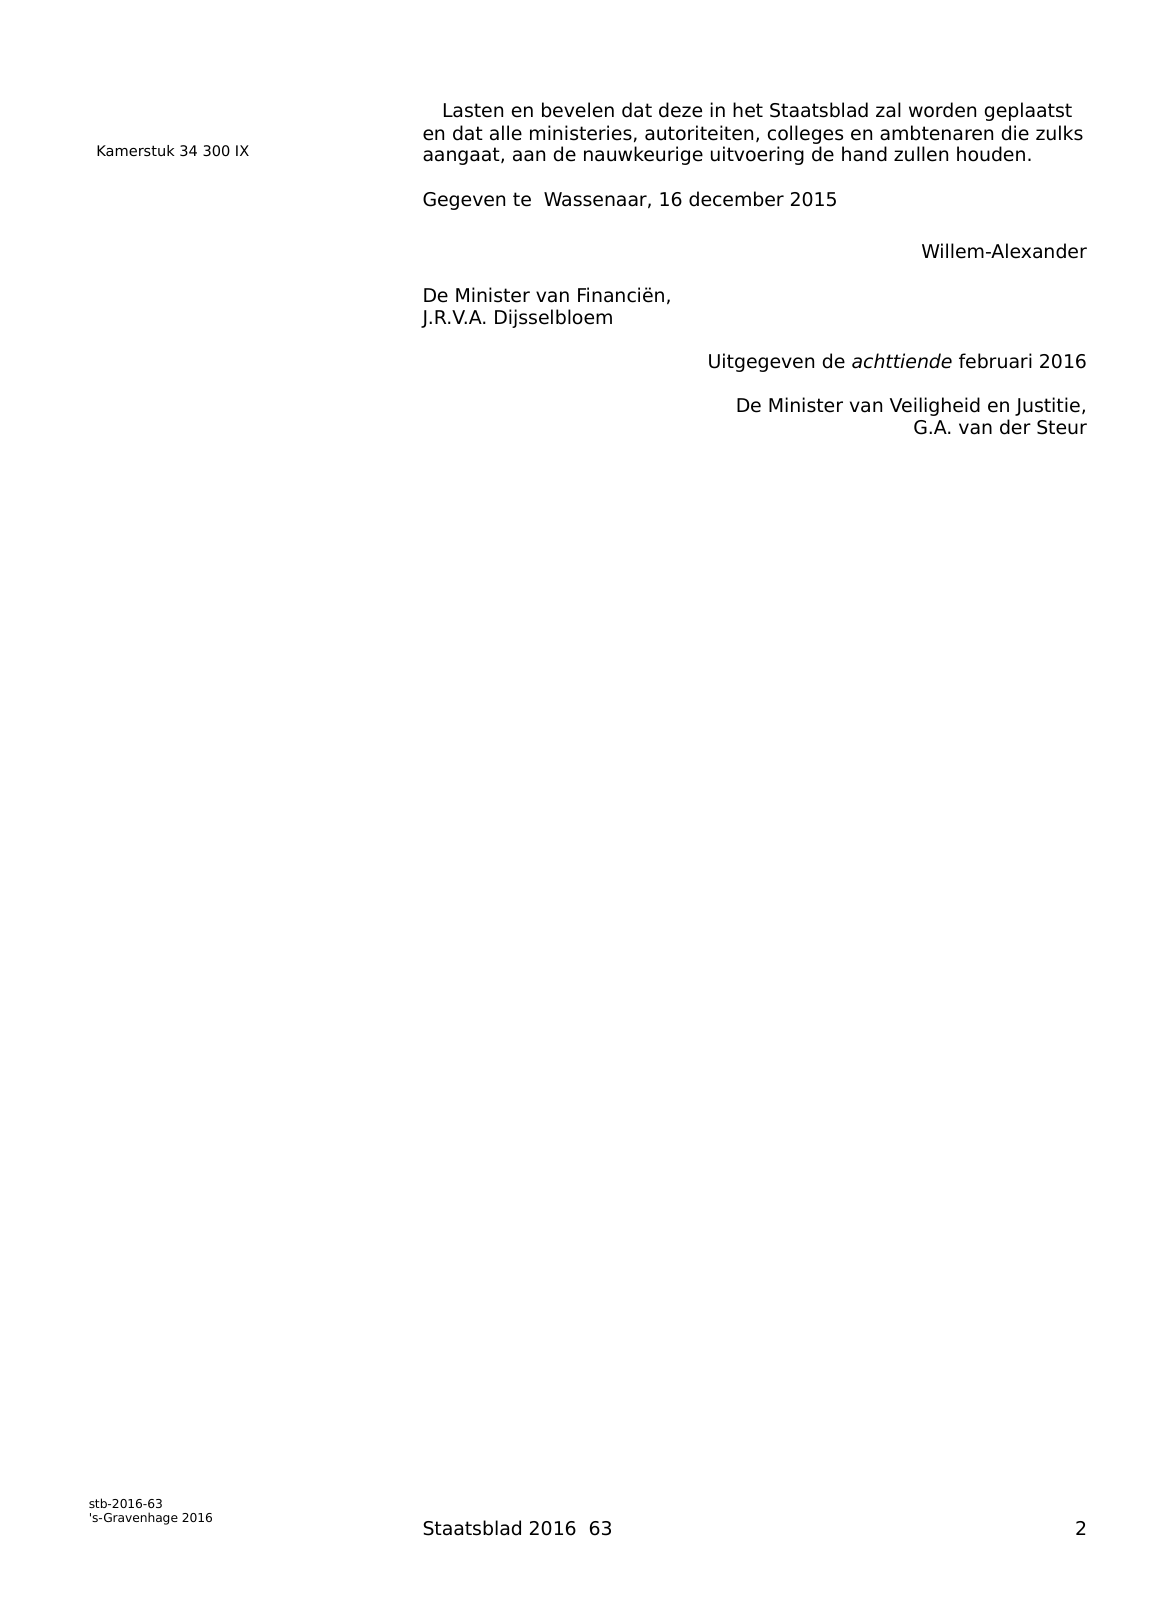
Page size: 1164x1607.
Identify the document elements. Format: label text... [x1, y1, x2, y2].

text De Minister van Financiën, J.R.V.A. Dijsselbloem [422, 285, 1087, 329]
text Willem-Alexander [422, 241, 1087, 262]
text Kamerstuk 34 300 IX [77, 143, 396, 160]
text De Minister van Veiligheid en Justitie, G.A. van der Steur [422, 395, 1087, 439]
text Lasten en bevelen dat deze in het Staatsblad zal worden geplaatst en dat alle ministeries, autoriteiten, colleges en ambtenaren die zulks aangaat, aan de nauwkeurige uitvoering de hand zullen houden. [422, 100, 1087, 166]
text 's-Gravenhage 2016 [88, 1511, 323, 1525]
text Gegeven te Wassenaar, 16 december 2015 [422, 188, 1087, 211]
text Uitgegeven de achttiende februari 2016 [422, 351, 1087, 373]
text stb-2016-63 [88, 1497, 323, 1511]
